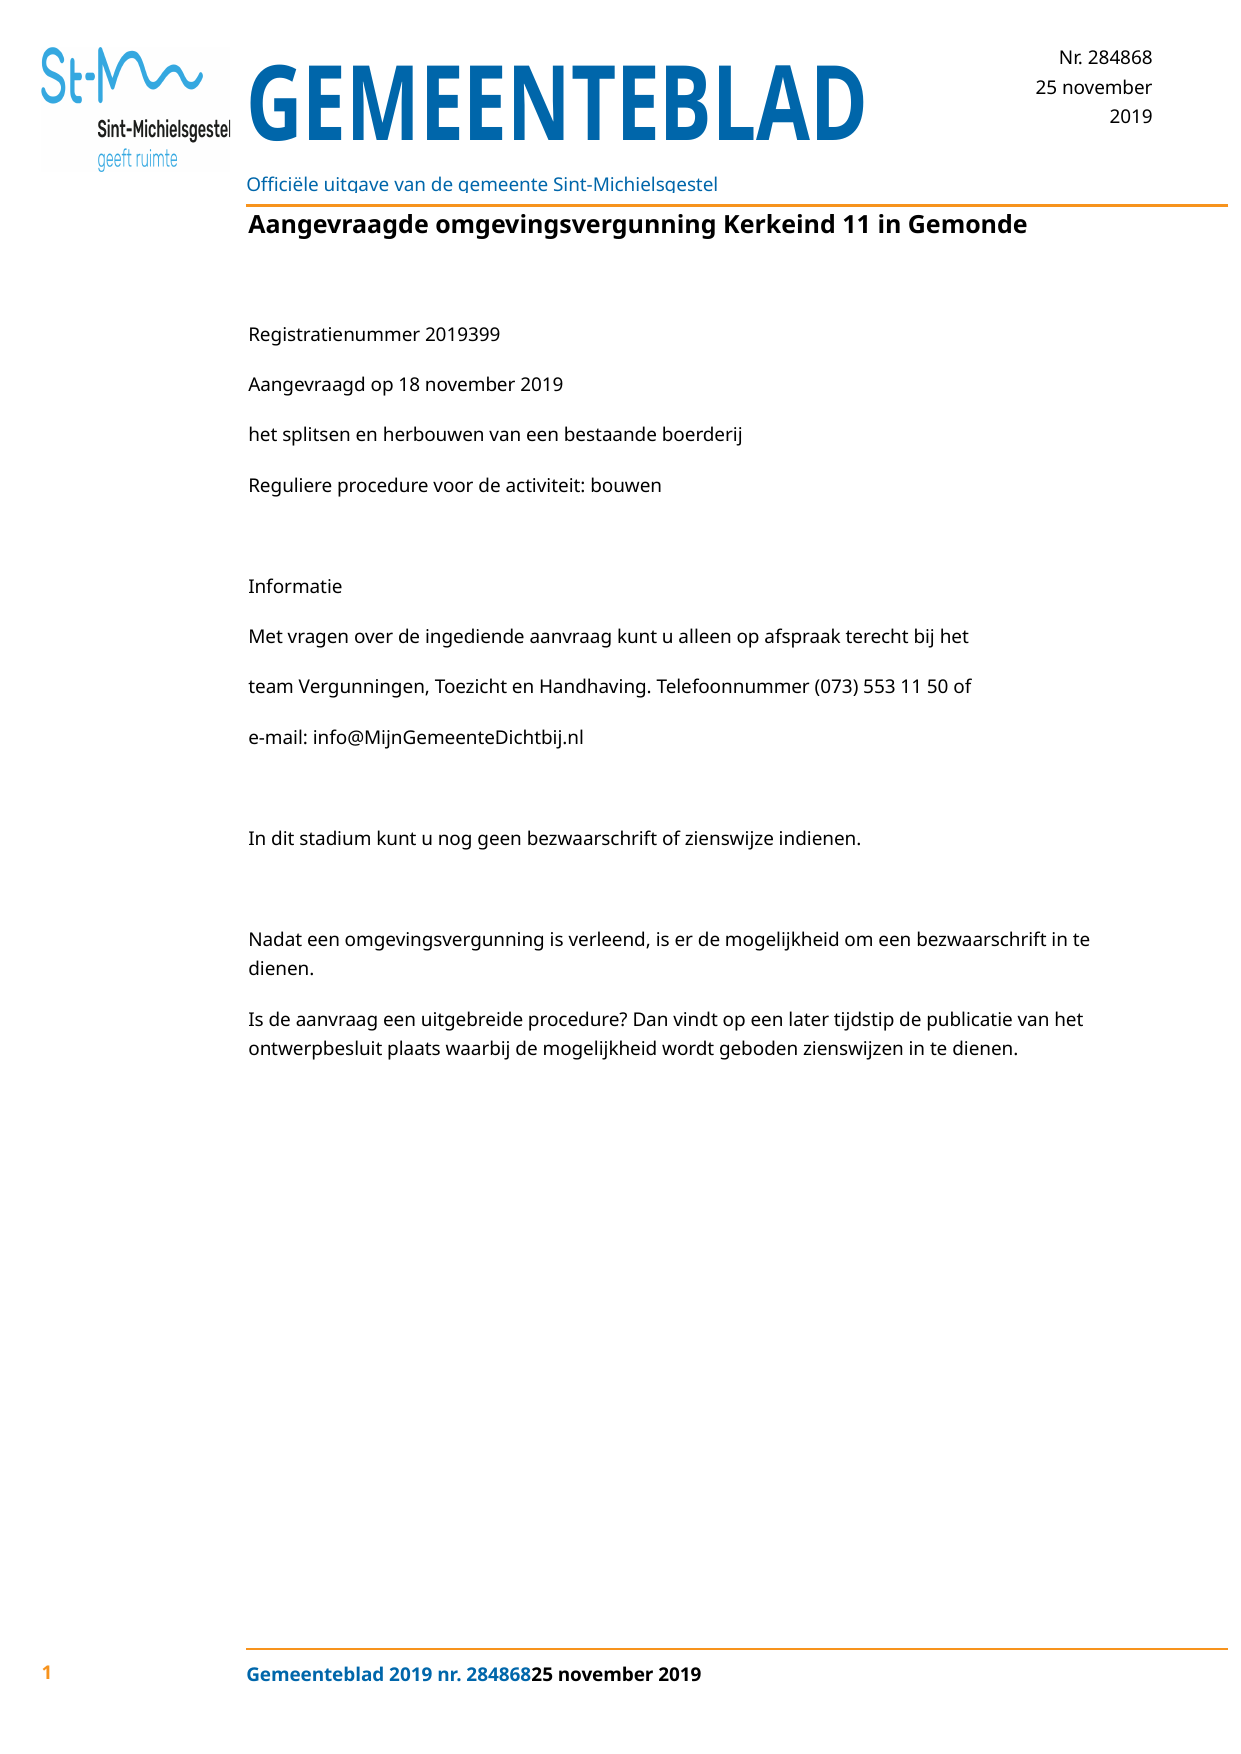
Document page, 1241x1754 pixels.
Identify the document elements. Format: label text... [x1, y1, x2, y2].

text team Vergunningen, Toezicht en Handhaving. Telefoonnummer (073) 553 11 50 of [248, 674, 1152, 699]
text Aangevraagd op 18 november 2019 [248, 371, 1152, 397]
text Met vragen over de ingediende aanvraag kunt u alleen op afspraak terecht bij het [248, 623, 1152, 649]
text Registratienummer 2019399 [248, 321, 1152, 346]
text Reguliere procedure voor de activiteit: bouwen [248, 472, 1152, 498]
text Informatie [248, 573, 1152, 598]
text e-mail: info@MijnGemeenteDichtbij.nl [248, 724, 1152, 750]
text Aangevraagde omgevingsvergunning Kerkeind 11 in Gemonde [248, 207, 1152, 241]
text In dit stadium kunt u nog geen bezwaarschrift of zienswijze indienen. [248, 825, 1152, 851]
text het splitsen en herbouwen van een bestaande boerderij [248, 422, 1152, 447]
text Is de aanvraag een uitgebreide procedure? Dan vindt op een later tijdstip de publicatie van het ontwerpbesluit plaats waarbij de mogelijkheid wordt geboden zienswijzen in te dienen. [248, 1006, 1152, 1061]
text Nadat een omgevingsvergunning is verleend, is er de mogelijkheid om een bezwaarschrift in te dienen. [248, 926, 1152, 981]
picture [41, 47, 231, 172]
